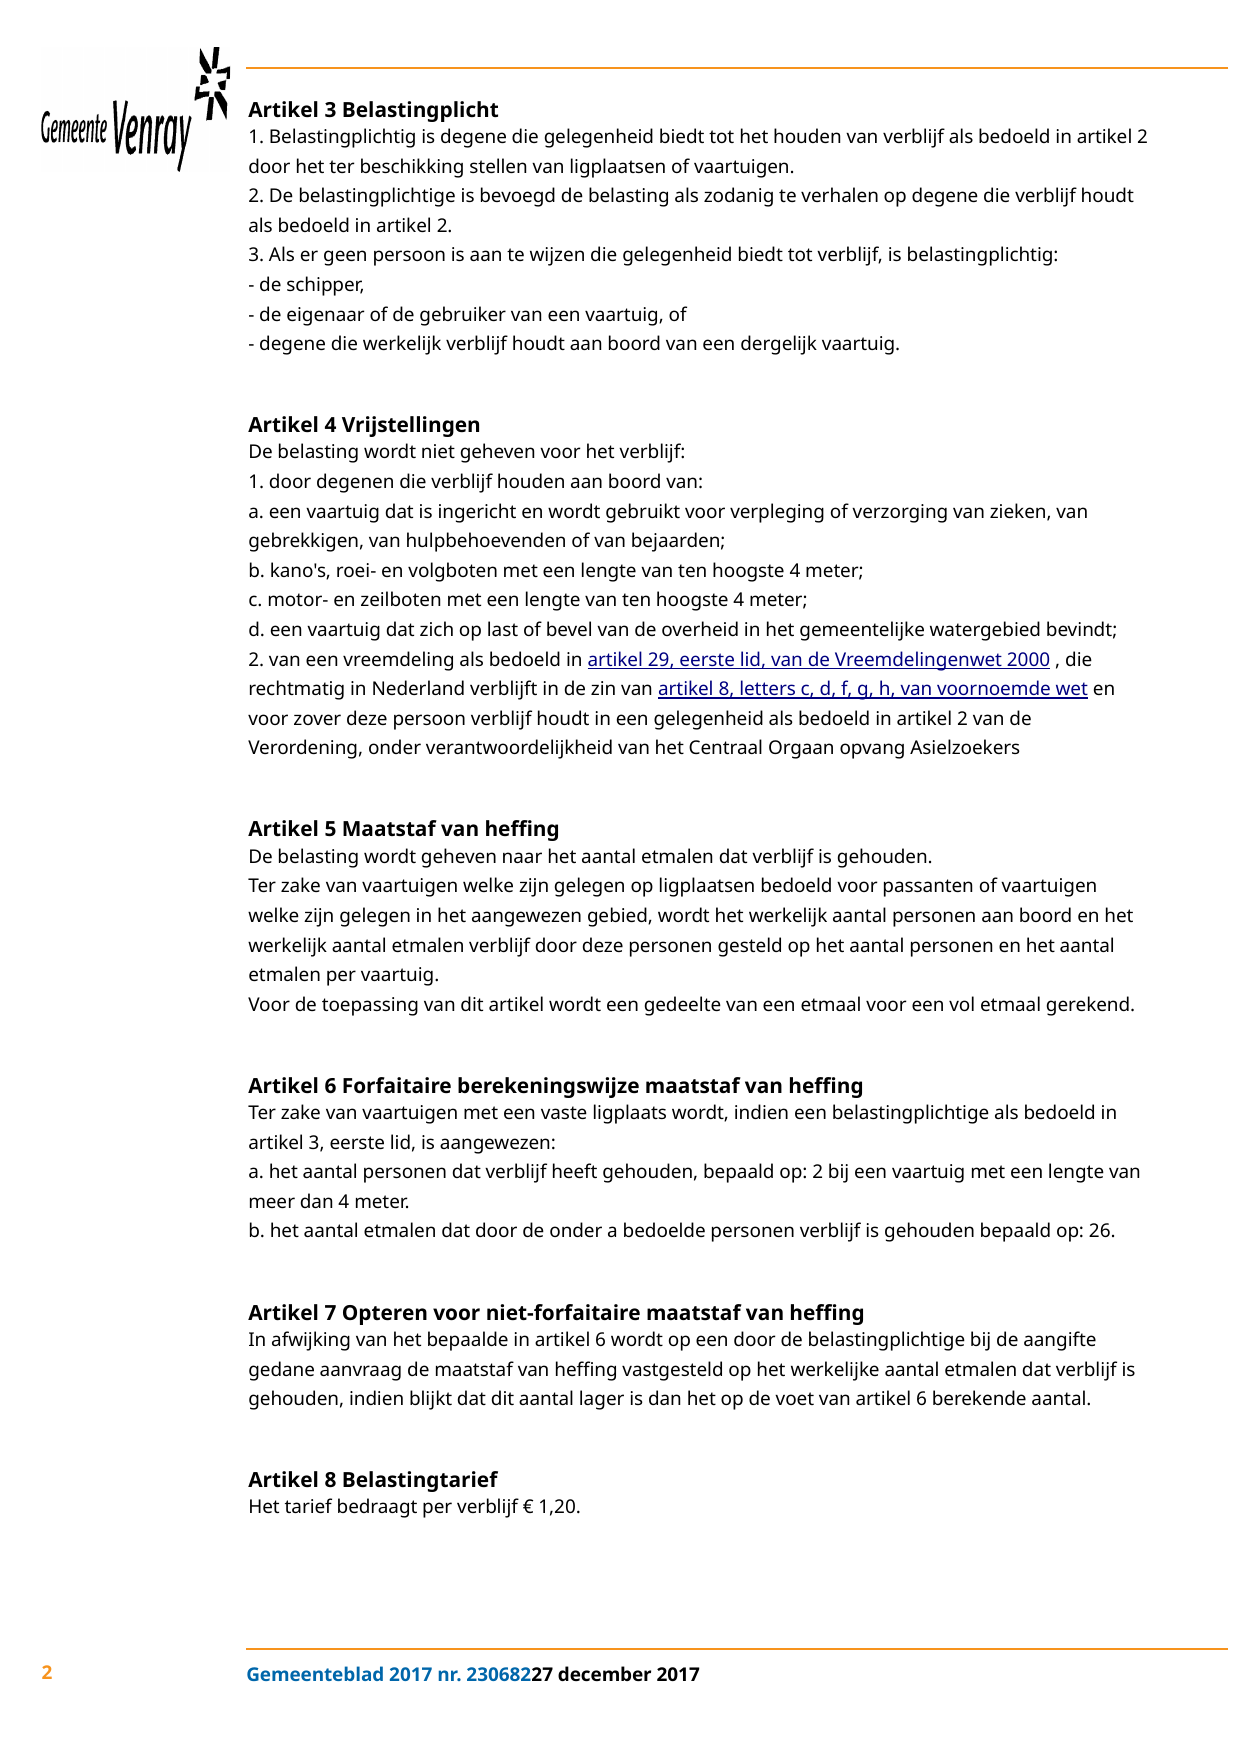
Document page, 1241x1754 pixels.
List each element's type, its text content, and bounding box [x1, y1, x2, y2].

text Artikel 7 Opteren voor niet-forfaitaire maatstaf van heffing [248, 1298, 1152, 1326]
text Artikel 6 Forfaitaire berekeningswijze maatstaf van heffing [248, 1071, 1152, 1099]
text Artikel 5 Maatstaf van heffing [248, 814, 1152, 843]
text Artikel 3 Belastingplicht [248, 95, 1152, 123]
text Artikel 4 Vrijstellingen [248, 410, 1152, 439]
text Ter zake van vaartuigen met een vaste ligplaats wordt, indien een belastingplichtige als bedoeld in artikel 3, eerste lid, is aangewezen: [248, 1099, 1152, 1155]
text 2. van een vreemdeling als bedoeld in artikel 29, eerste lid, van de Vreemdelingenwet 2000 , die rechtmatig in Nederland verblijft in de zin van artikel 8, letters c, d, f, g, h, van voornoemde wet en voor zover deze persoon verblijf houdt in een gelegenheid als bedoeld in artikel 2 van de Verordening, onder verantwoordelijkheid van het Centraal Orgaan opvang Asielzoekers [248, 646, 1152, 760]
text d. een vaartuig dat zich op last of bevel van de overheid in het gemeentelijke watergebied bevindt; [248, 616, 1152, 642]
text 1. door degenen die verblijf houden aan boord van: [248, 468, 1152, 494]
text Het tarief bedraagt per verblijf € 1,20. [248, 1494, 1152, 1519]
text - degene die werkelijk verblijf houdt aan boord van een dergelijk vaartuig. [248, 330, 1152, 356]
text In afwijking van het bepaalde in artikel 6 wordt op een door de belastingplichtige bij de aangifte gedane aanvraag de maatstaf van heffing vastgesteld op het werkelijke aantal etmalen dat verblijf is gehouden, indien blijkt dat dit aantal lager is dan het op de voet van artikel 6 berekende aantal. [248, 1326, 1152, 1411]
text 1. Belastingplichtig is degene die gelegenheid biedt tot het houden van verblijf als bedoeld in artikel 2 door het ter beschikking stellen van ligplaatsen of vaartuigen. [248, 123, 1152, 178]
text a. het aantal personen dat verblijf heeft gehouden, bepaald op: 2 bij een vaartuig met een lengte van meer dan 4 meter. [248, 1158, 1152, 1214]
text Ter zake van vaartuigen welke zijn gelegen op ligplaatsen bedoeld voor passanten of vaartuigen welke zijn gelegen in het aangewezen gebied, wordt het werkelijk aantal personen aan boord en het werkelijk aantal etmalen verblijf door deze personen gesteld op het aantal personen en het aantal etmalen per vaartuig. [248, 873, 1152, 987]
text 3. Als er geen persoon is aan te wijzen die gelegenheid biedt tot verblijf, is belastingplichtig: [248, 242, 1152, 267]
text Artikel 8 Belastingtarief [248, 1465, 1152, 1494]
text c. motor- en zeilboten met een lengte van ten hoogste 4 meter; [248, 587, 1152, 612]
text - de eigenaar of de gebruiker van een vaartuig, of [248, 301, 1152, 326]
text 2. De belastingplichtige is bevoegd de belasting als zodanig te verhalen op degene die verblijf houdt als bedoeld in artikel 2. [248, 182, 1152, 238]
text De belasting wordt niet geheven voor het verblijf: [248, 439, 1152, 464]
text b. kano's, roei- en volgboten met een lengte van ten hoogste 4 meter; [248, 557, 1152, 583]
text a. een vaartuig dat is ingericht en wordt gebruikt voor verpleging of verzorging van zieken, van gebrekkigen, van hulpbehoevenden of van bejaarden; [248, 498, 1152, 553]
text - de schipper, [248, 271, 1152, 297]
text De belasting wordt geheven naar het aantal etmalen dat verblijf is gehouden. [248, 843, 1152, 869]
text b. het aantal etmalen dat door de onder a bedoelde personen verblijf is gehouden bepaald op: 26. [248, 1218, 1152, 1243]
picture [41, 47, 231, 172]
text Voor de toepassing van dit artikel wordt een gedeelte van een etmaal voor een vol etmaal gerekend. [248, 991, 1152, 1017]
